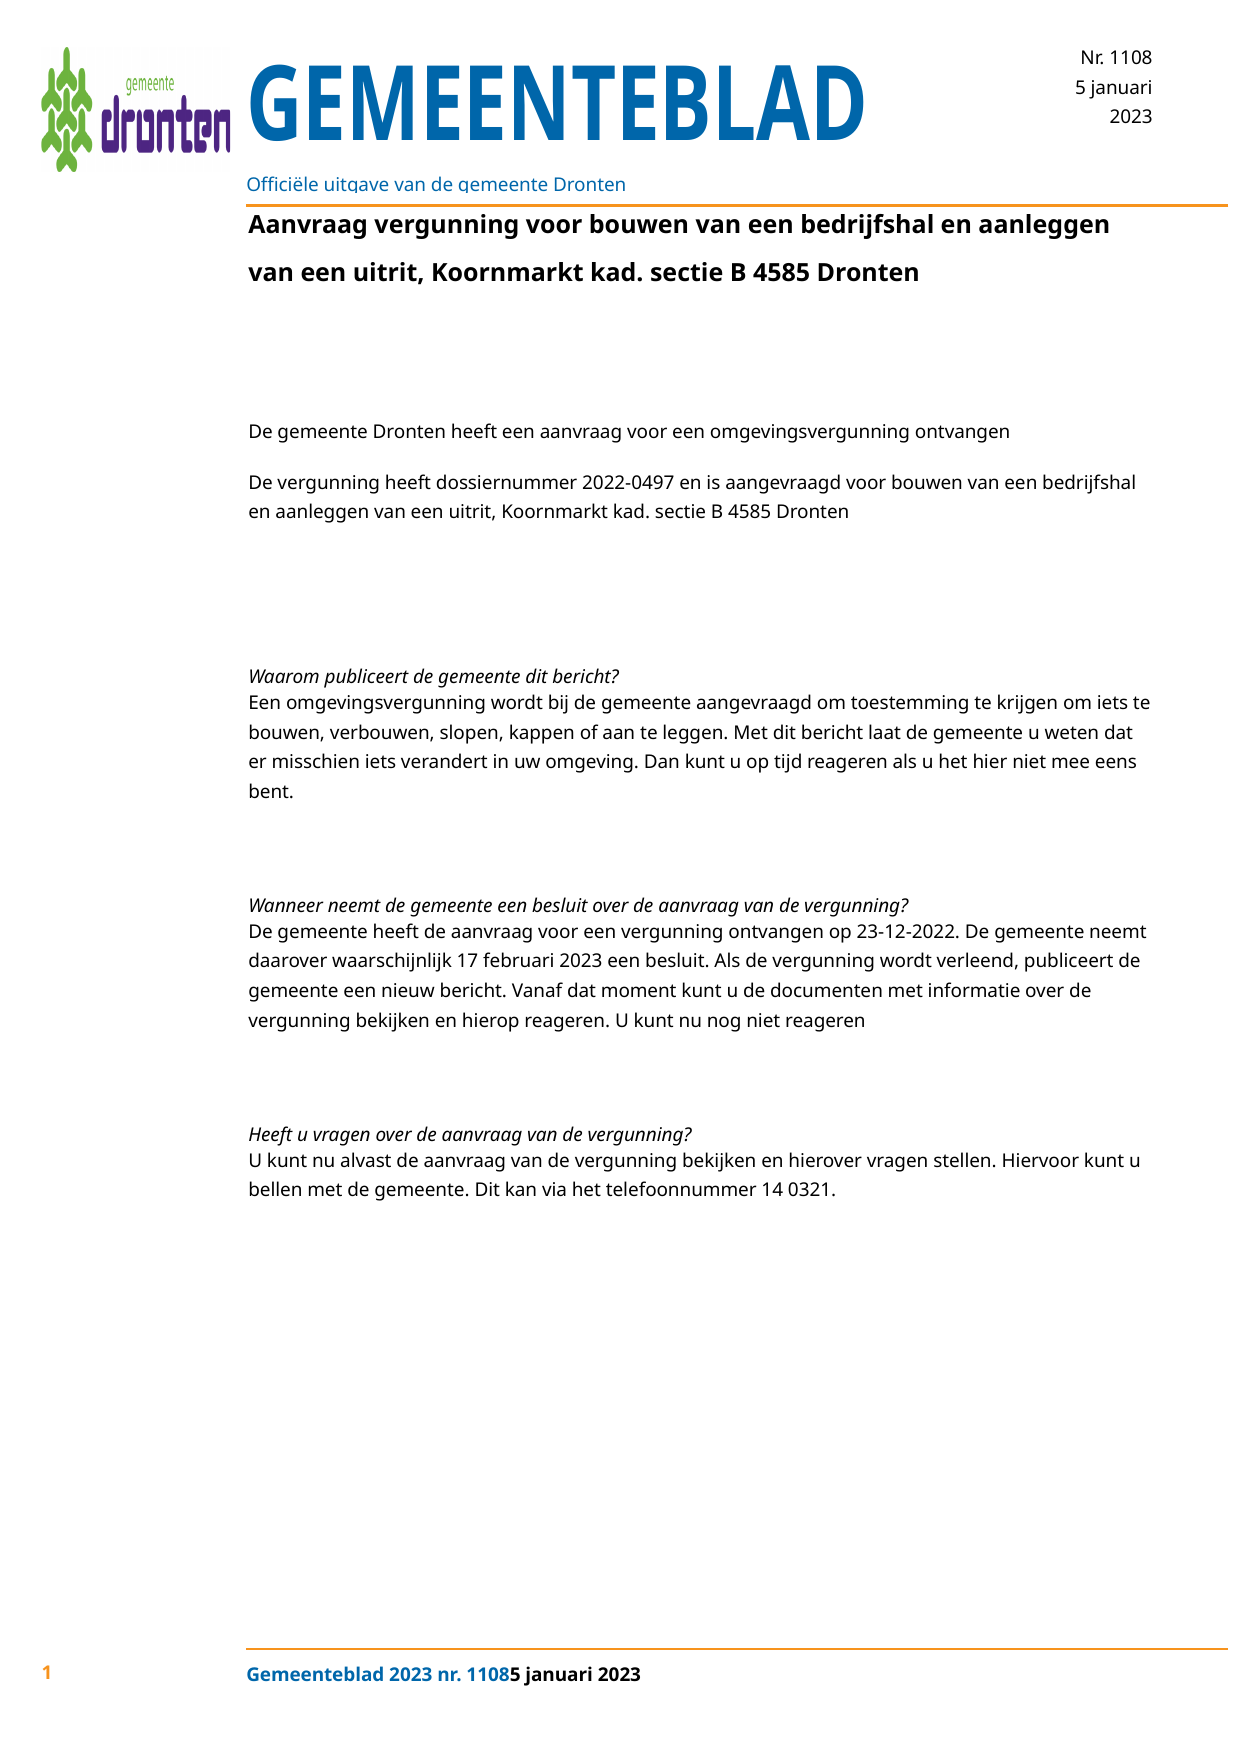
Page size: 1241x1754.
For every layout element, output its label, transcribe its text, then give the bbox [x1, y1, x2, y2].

text De vergunning heeft dossiernummer 2022-0497 en is aangevraagd voor bouwen van een bedrijfshal en aanleggen van een uitrit, Koornmarkt kad. sectie B 4585 Dronten [248, 469, 1152, 524]
text Een omgevingsvergunning wordt bij de gemeente aangevraagd om toestemming te krijgen om iets te bouwen, verbouwen, slopen, kappen of aan te leggen. Met dit bericht laat de gemeente u weten dat er misschien iets verandert in uw omgeving. Dan kunt u op tijd reageren als u het hier niet mee eens bent. [248, 689, 1152, 804]
text De gemeente Dronten heeft een aanvraag voor een omgevingsvergunning ontvangen [248, 419, 1152, 444]
text Aanvraag vergunning voor bouwen van een bedrijfshal en aanleggen van een uitrit, Koornmarkt kad. sectie B 4585 Dronten [248, 207, 1152, 288]
text U kunt nu alvast de aanvraag van de vergunning bekijken en hierover vragen stellen. Hiervoor kunt u bellen met de gemeente. Dit kan via het telefoonnummer 14 0321. [248, 1147, 1152, 1202]
text Waarom publiceert de gemeente dit bericht? [248, 663, 1152, 689]
text Wanneer neemt de gemeente een besluit over de aanvraag van de vergunning? [248, 892, 1152, 918]
text Heeft u vragen over de aanvraag van de vergunning? [248, 1121, 1152, 1147]
picture [41, 47, 231, 172]
text De gemeente heeft de aanvraag voor een vergunning ontvangen op 23-12-2022. De gemeente neemt daarover waarschijnlijk 17 februari 2023 een besluit. Als de vergunning wordt verleend, publiceert de gemeente een nieuw bericht. Vanaf dat moment kunt u de documenten met informatie over de vergunning bekijken en hierop reageren. U kunt nu nog niet reageren [248, 918, 1152, 1033]
